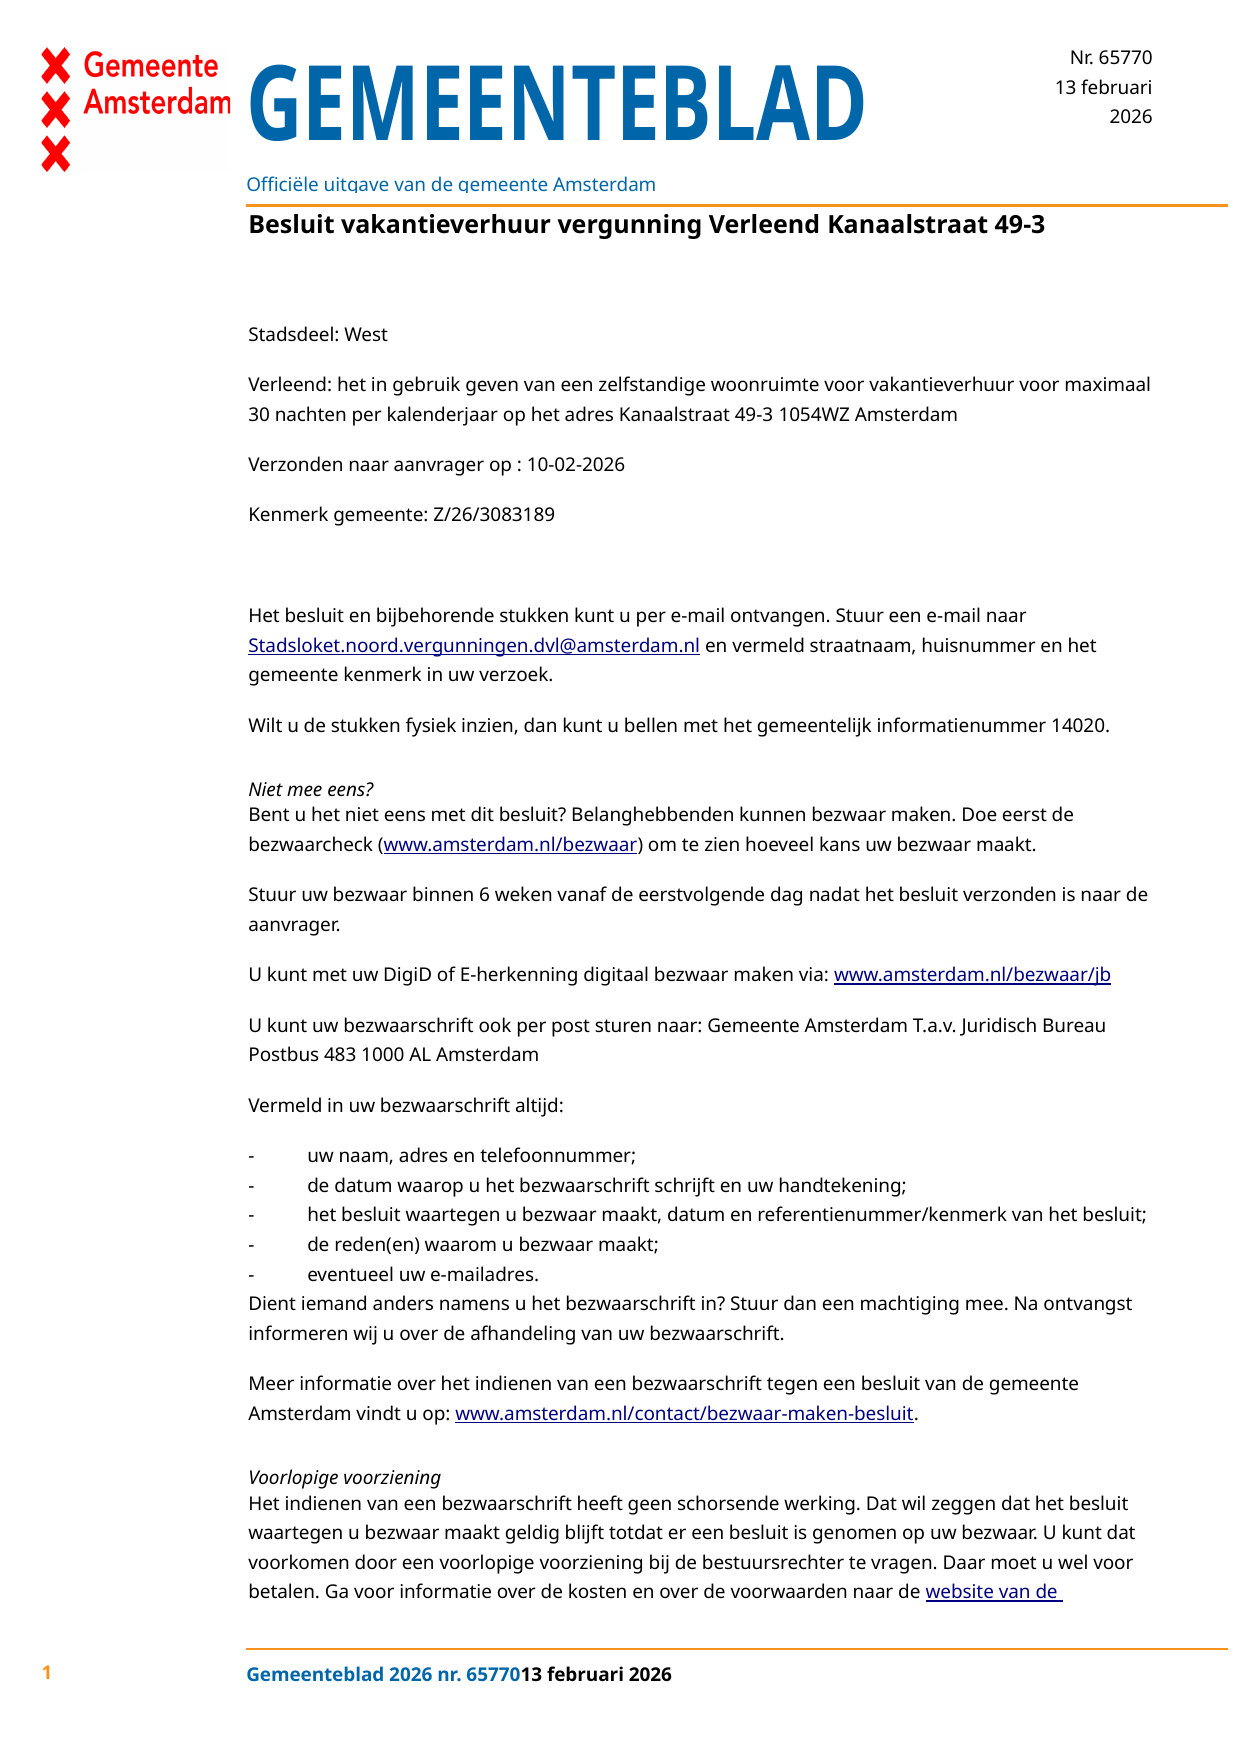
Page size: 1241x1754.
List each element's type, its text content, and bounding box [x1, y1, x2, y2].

picture [41, 47, 231, 172]
list de datum waarop u het bezwaarschrift schrijft en uw handtekening; [248, 1172, 1152, 1198]
text U kunt met uw DigiD of E-herkenning digitaal bezwaar maken via: www.amsterdam.nl/bezwaar/jb [248, 962, 1152, 987]
text Bent u het niet eens met dit besluit? Belanghebbenden kunnen bezwaar maken. Doe eerst de bezwaarcheck (www.amsterdam.nl/bezwaar) om te zien hoeveel kans uw bezwaar maakt. [248, 802, 1152, 857]
text Stadsdeel: West [248, 321, 1152, 346]
list de reden(en) waarom u bezwaar maakt; [248, 1231, 1152, 1257]
text Meer informatie over het indienen van een bezwaarschrift tegen een besluit van de gemeente Amsterdam vindt u op: www.amsterdam.nl/contact/bezwaar-maken-besluit. [248, 1370, 1152, 1426]
text Stuur uw bezwaar binnen 6 weken vanaf de eerstvolgende dag nadat het besluit verzonden is naar de aanvrager. [248, 882, 1152, 937]
text Vermeld in uw bezwaarschrift altijd: [248, 1092, 1152, 1118]
list het besluit waartegen u bezwaar maakt, datum en referentienummer/kenmerk van het besluit; [248, 1202, 1152, 1227]
text Wilt u de stukken fysiek inzien, dan kunt u bellen met het gemeentelijk informatienummer 14020. [248, 712, 1152, 738]
text Het indienen van een bezwaarschrift heeft geen schorsende werking. Dat wil zeggen dat het besluit waartegen u bezwaar maakt geldig blijft totdat er een besluit is genomen op uw bezwaar. U kunt dat voorkomen door een voorlopige voorziening bij de bestuursrechter te vragen. Daar moet u wel voor betalen. Ga voor informatie over de kosten en over de voorwaarden naar de website van de [248, 1490, 1152, 1604]
text Dient iemand anders namens u het bezwaarschrift in? Stuur dan een machtiging mee. Na ontvangst informeren wij u over de afhandeling van uw bezwaarschrift. [248, 1290, 1152, 1346]
text Voorlopige voorziening [248, 1464, 1152, 1490]
text Het besluit en bijbehorende stukken kunt u per e-mail ontvangen. Stuur een e-mail naar Stadsloket.noord.vergunningen.dvl@amsterdam.nl en vermeld straatnaam, huisnummer en het gemeente kenmerk in uw verzoek. [248, 602, 1152, 687]
text Verleend: het in gebruik geven van een zelfstandige woonruimte voor vakantieverhuur voor maximaal 30 nachten per kalenderjaar op het adres Kanaalstraat 49-3 1054WZ Amsterdam [248, 371, 1152, 426]
text Niet mee eens? [248, 776, 1152, 802]
list eventueel uw e-mailadres. [248, 1261, 1152, 1287]
text U kunt uw bezwaarschrift ook per post sturen naar: Gemeente Amsterdam T.a.v. Juridisch Bureau Postbus 483 1000 AL Amsterdam [248, 1012, 1152, 1067]
list uw naam, adres en telefoonnummer; [248, 1142, 1152, 1168]
text Kenmerk gemeente: Z/26/3083189 [248, 502, 1152, 527]
text Besluit vakantieverhuur vergunning Verleend Kanaalstraat 49-3 [248, 207, 1152, 241]
text Verzonden naar aanvrager op : 10-02-2026 [248, 451, 1152, 477]
